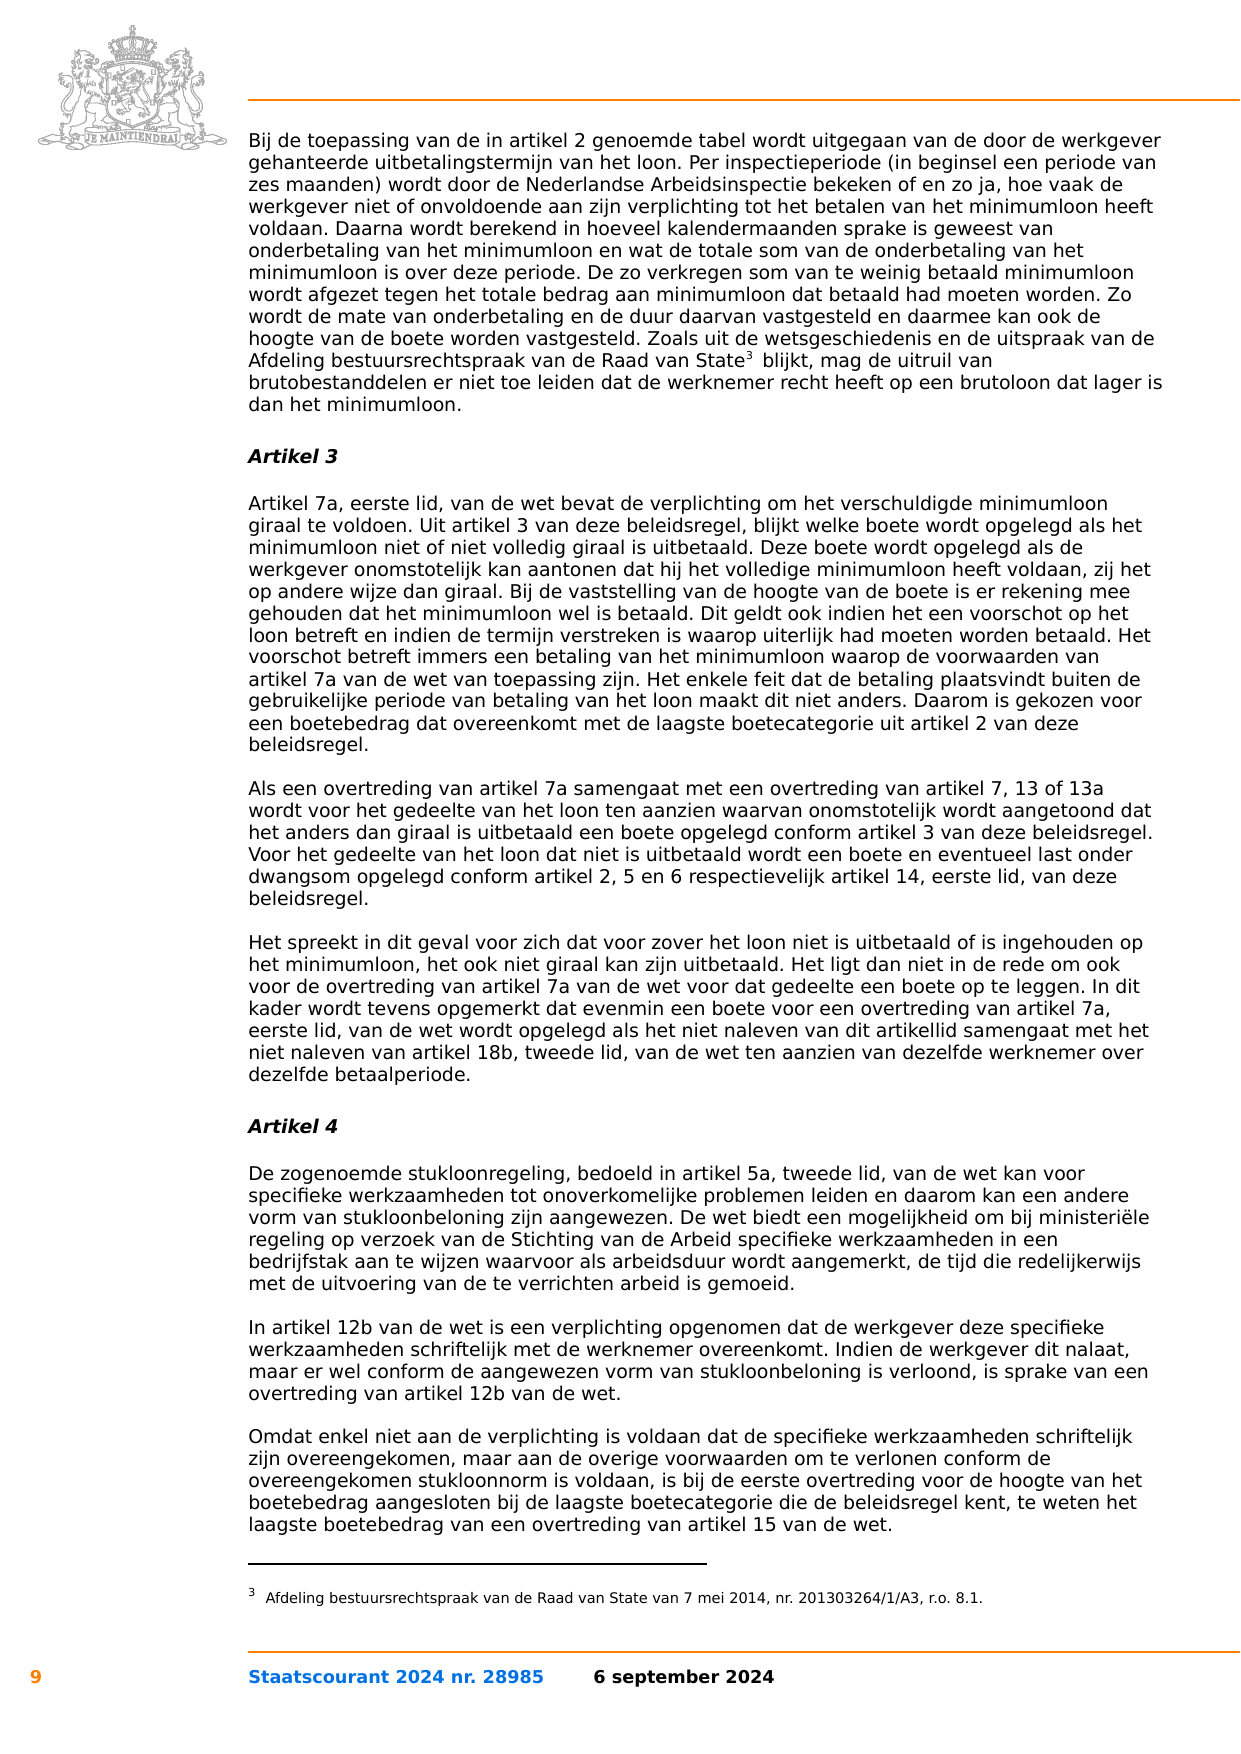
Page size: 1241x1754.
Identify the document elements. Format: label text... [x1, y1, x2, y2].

text Bij de toepassing van de in artikel 2 genoemde tabel wordt uitgegaan van de door de werkgever gehanteerde uitbetalingstermijn van het loon. Per inspectieperiode (in beginsel een periode van zes maanden) wordt door de Nederlandse Arbeidsinspectie bekeken of en zo ja, hoe vaak de werkgever niet of onvoldoende aan zijn verplichting tot het betalen van het minimumloon heeft voldaan. Daarna wordt berekend in hoeveel kalendermaanden sprake is geweest van onderbetaling van het minimumloon en wat de totale som van de onderbetaling van het minimumloon is over deze periode. De zo verkregen som van te weinig betaald minimumloon wordt afgezet tegen het totale bedrag aan minimumloon dat betaald had moeten worden. Zo wordt de mate van onderbetaling en de duur daarvan vastgesteld en daarmee kan ook de hoogte van de boete worden vastgesteld. Zoals uit de wetsgeschiedenis en de uitspraak van de Afdeling bestuursrechtspraak van de Raad van State blijkt, mag de uitruil van brutobestanddelen er niet toe leiden dat de werknemer recht heeft op een brutoloon dat lager is dan het minimumloon. [248, 130, 1163, 416]
text Omdat enkel niet aan de verplichting is voldaan dat de specifieke werkzaamheden schriftelijk zijn overeengekomen, maar aan de overige voorwaarden om te verlonen conform de overeengekomen stukloonnorm is voldaan, is bij de eerste overtreding voor de hoogte van het boetebedrag aangesloten bij de laagste boetecategorie die de beleidsregel kent, te weten het laagste boetebedrag van een overtreding van artikel 15 van de wet. [248, 1426, 1163, 1536]
text De zogenoemde stukloonregeling, bedoeld in artikel 5a, tweede lid, van de wet kan voor specifieke werkzaamheden tot onoverkomelijke problemen leiden en daarom kan een andere vorm van stukloonbeloning zijn aangewezen. De wet biedt een mogelijkheid om bij ministeriële regeling op verzoek van de Stichting van de Arbeid specifieke werkzaamheden in een bedrijfstak aan te wijzen waarvoor als arbeidsduur wordt aangemerkt, de tijd die redelijkerwijs met de uitvoering van de te verrichten arbeid is gemoeid. [248, 1163, 1163, 1295]
text Het spreekt in dit geval voor zich dat voor zover het loon niet is uitbetaald of is ingehouden op het minimumloon, het ook niet giraal kan zijn uitbetaald. Het ligt dan niet in de rede om ook voor de overtreding van artikel 7a van de wet voor dat gedeelte een boete op te leggen. In dit kader wordt tevens opgemerkt dat evenmin een boete voor een overtreding van artikel 7a, eerste lid, van de wet wordt opgelegd als het niet naleven van dit artikellid samengaat met het niet naleven van artikel 18b, tweede lid, van de wet ten aanzien van dezelfde werknemer over dezelfde betaalperiode. [248, 932, 1163, 1086]
text Artikel 7a, eerste lid, van de wet bevat de verplichting om het verschuldigde minimumloon giraal te voldoen. Uit artikel 3 van deze beleidsregel, blijkt welke boete wordt opgelegd als het minimumloon niet of niet volledig giraal is uitbetaald. Deze boete wordt opgelegd als de werkgever onomstotelijk kan aantonen dat hij het volledige minimumloon heeft voldaan, zij het op andere wijze dan giraal. Bij de vaststelling van de hoogte van de boete is er rekening mee gehouden dat het minimumloon wel is betaald. Dit geldt ook indien het een voorschot op het loon betreft en indien de termijn verstreken is waarop uiterlijk had moeten worden betaald. Het voorschot betreft immers een betaling van het minimumloon waarop de voorwaarden van artikel 7a van de wet van toepassing zijn. Het enkele feit dat de betaling plaatsvindt buiten de gebruikelijke periode van betaling van het loon maakt dit niet anders. Daarom is gekozen voor een boetebedrag dat overeenkomt met de laagste boetecategorie uit artikel 2 van deze beleidsregel. [248, 493, 1163, 756]
text In artikel 12b van de wet is een verplichting opgenomen dat de werkgever deze specifieke werkzaamheden schriftelijk met de werknemer overeenkomt. Indien de werkgever dit nalaat, maar er wel conform de aangewezen vorm van stukloonbeloning is verloond, is sprake van een overtreding van artikel 12b van de wet. [248, 1317, 1163, 1404]
subtitle Artikel 3 [248, 446, 1163, 468]
text Voor het gedeelte van het loon dat niet is uitbetaald wordt een boete en eventueel last onder dwangsom opgelegd conform artikel 2, 5 en 6 respectievelijk artikel 14, eerste lid, van deze beleidsregel. [248, 844, 1163, 910]
text Afdeling bestuursrechtspraak van de Raad van State van 7 mei 2014, nr. 201303264/1/A3, r.o. 8.1. [248, 1586, 1163, 1608]
text Als een overtreding van artikel 7a samengaat met een overtreding van artikel 7, 13 of 13a wordt voor het gedeelte van het loon ten aanzien waarvan onomstotelijk wordt aangetoond dat het anders dan giraal is uitbetaald een boete opgelegd conform artikel 3 van deze beleidsregel. [248, 778, 1163, 844]
subtitle Artikel 4 [248, 1116, 1163, 1138]
picture [38, 25, 227, 150]
